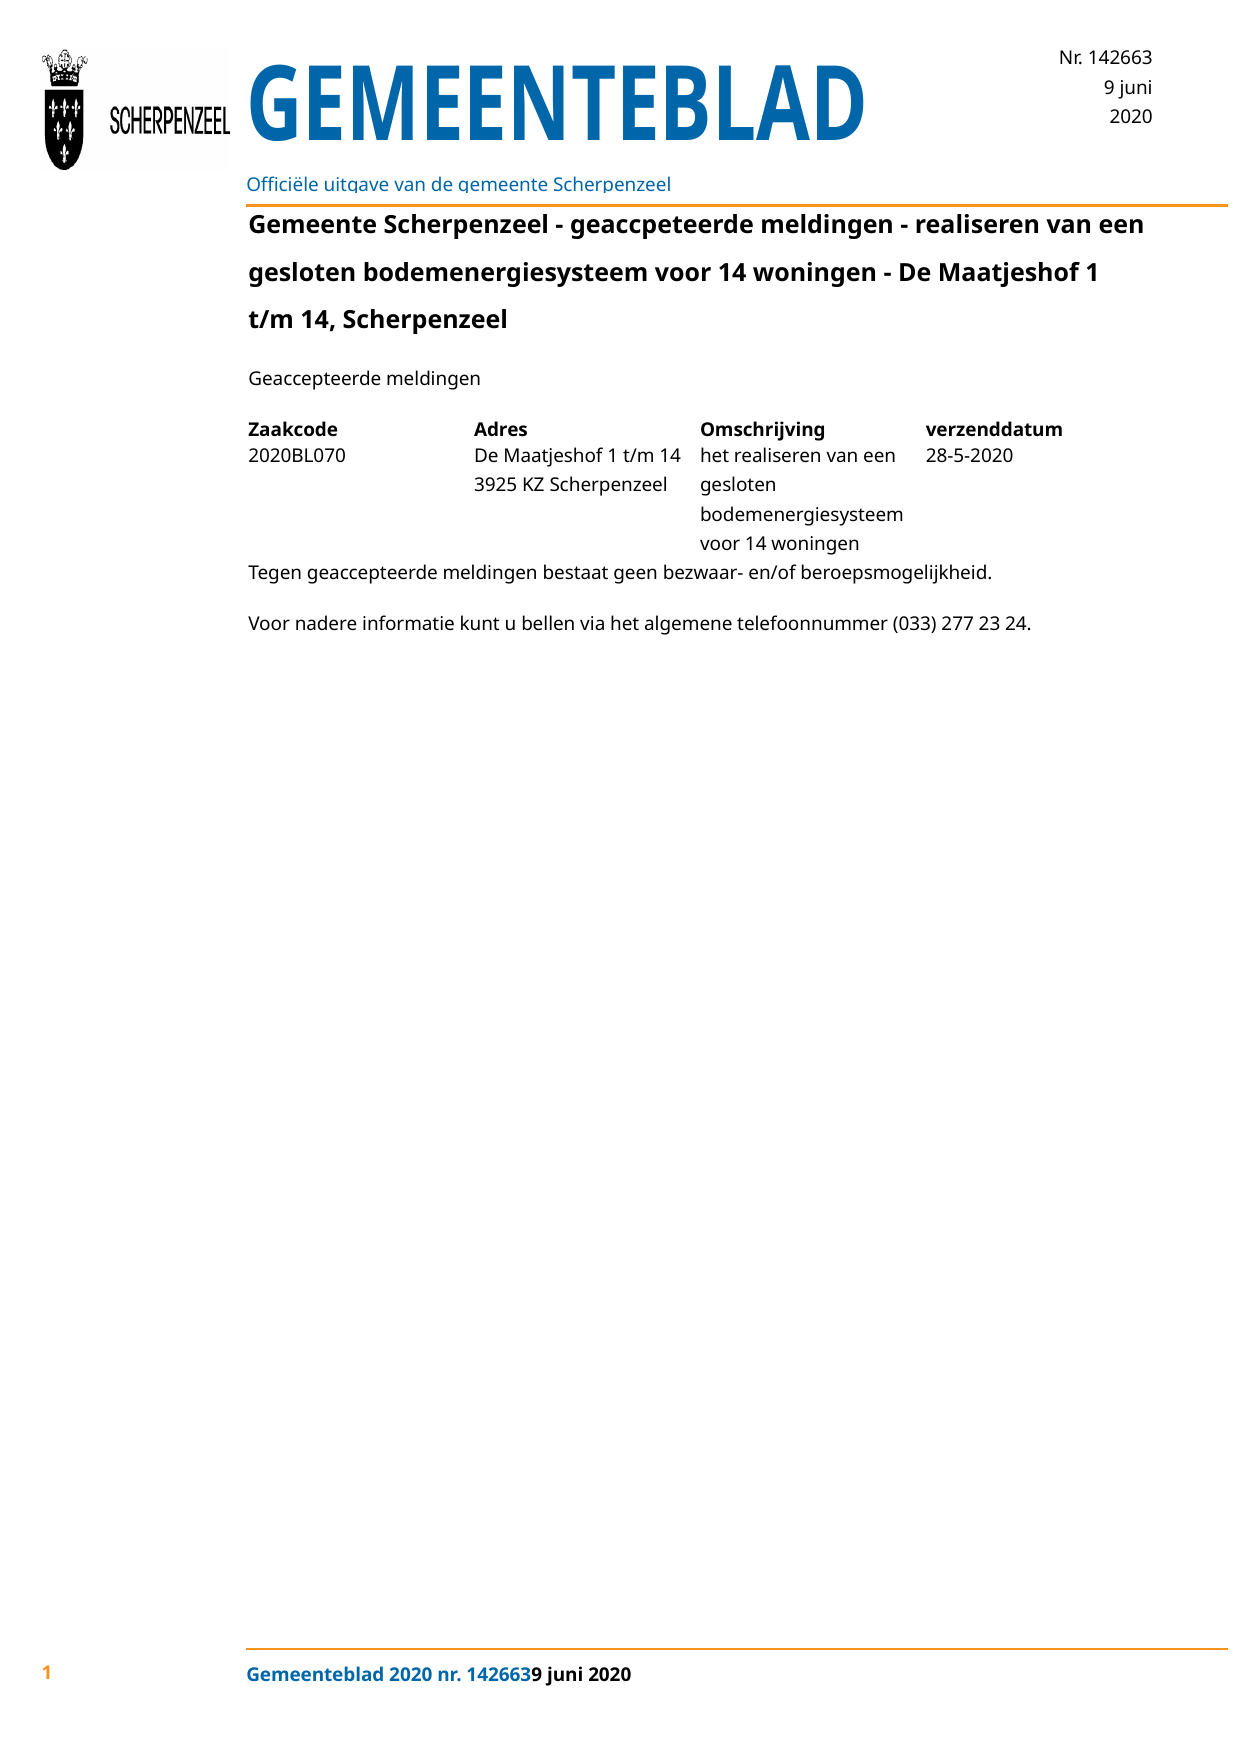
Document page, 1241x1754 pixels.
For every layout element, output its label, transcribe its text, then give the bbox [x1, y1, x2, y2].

table_cell 2020BL070 [248, 442, 474, 556]
table_cell De Maatjeshof 1 t/m 14 3925 KZ Scherpenzeel [474, 442, 700, 556]
text Voor nadere informatie kunt u bellen via het algemene telefoonnummer (033) 277 23 24. [248, 610, 1152, 636]
text Tegen geaccepteerde meldingen bestaat geen bezwaar- en/of beroepsmogelijkheid. [248, 559, 1152, 585]
table_cell het realiseren van een gesloten bodemenergiesysteem voor 14 woningen [700, 442, 926, 556]
table_header Omschrijving [700, 416, 926, 442]
text Gemeente Scherpenzeel - geaccpeteerde meldingen - realiseren van een gesloten bodemenergiesysteem voor 14 woningen - De Maatjeshof 1 t/m 14, Scherpenzeel [248, 207, 1152, 336]
picture [41, 47, 231, 172]
table_header Zaakcode [248, 416, 474, 442]
table_header Adres [474, 416, 700, 442]
text Geaccepteerde meldingen [248, 366, 1152, 391]
table_header verzenddatum [926, 416, 1152, 442]
table_cell 28-5-2020 [926, 442, 1152, 556]
